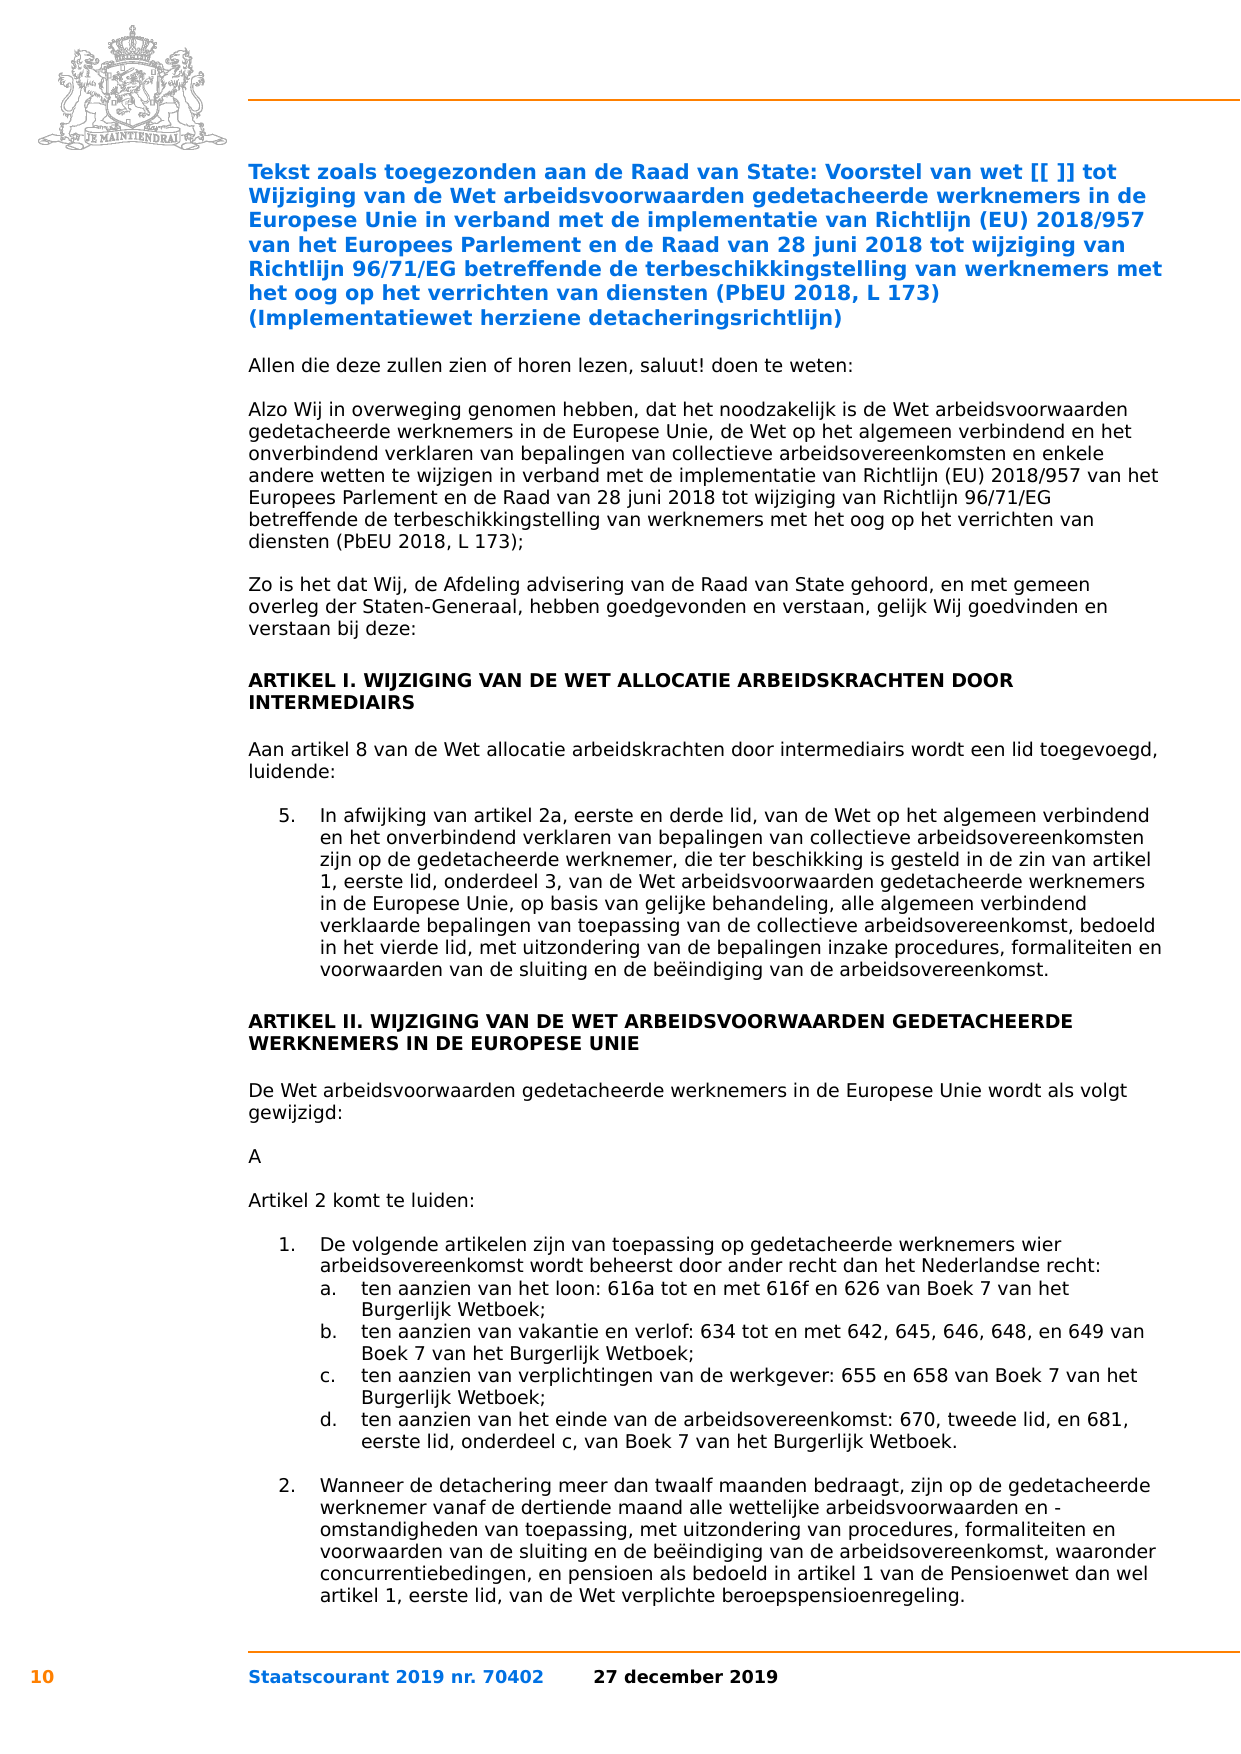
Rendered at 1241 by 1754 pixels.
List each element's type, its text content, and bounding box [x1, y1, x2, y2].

text De Wet arbeidsvoorwaarden gedetacheerde werknemers in de Europese Unie wordt als volgt gewijzigd: [248, 1080, 1163, 1124]
text c. ten aanzien van verplichtingen van de werkgever: 655 en 658 van Boek 7 van het Burgerlijk Wetboek; [319, 1365, 1163, 1409]
text 1. De volgende artikelen zijn van toepassing op gedetacheerde werknemers wier arbeidsovereenkomst wordt beheerst door ander recht dan het Nederlandse recht: [278, 1233, 1163, 1277]
text d. ten aanzien van het einde van de arbeidsovereenkomst: 670, tweede lid, en 681, eerste lid, onderdeel c, van Boek 7 van het Burgerlijk Wetboek. [319, 1409, 1163, 1453]
text Zo is het dat Wij, de Afdeling advisering van de Raad van State gehoord, en met gemeen overleg der Staten-Generaal, hebben goedgevonden en verstaan, gelijk Wij goedvinden en verstaan bij deze: [248, 574, 1163, 640]
subtitle ARTIKEL II. WIJZIGING VAN DE WET ARBEIDSVOORWAARDEN GEDETACHEERDE WERKNEMERS IN DE EUROPESE UNIE [248, 1011, 1163, 1055]
text A [248, 1146, 1163, 1168]
text 2. Wanneer de detachering meer dan twaalf maanden bedraagt, zijn op de gedetacheerde werknemer vanaf de dertiende maand alle wettelijke arbeidsvoorwaarden en -omstandigheden van toepassing, met uitzondering van procedures, formaliteiten en voorwaarden van de sluiting en de beëindiging van de arbeidsovereenkomst, waaronder concurrentiebedingen, en pensioen als bedoeld in artikel 1 van de Pensioenwet dan wel artikel 1, eerste lid, van de Wet verplichte beroepspensioenregeling. [278, 1475, 1163, 1607]
text Artikel 2 komt te luiden: [248, 1189, 1163, 1212]
text b. ten aanzien van vakantie en verlof: 634 tot en met 642, 645, 646, 648, en 649 van Boek 7 van het Burgerlijk Wetboek; [319, 1321, 1163, 1365]
text 5. In afwijking van artikel 2a, eerste en derde lid, van de Wet op het algemeen verbindend en het onverbindend verklaren van bepalingen van collectieve arbeidsovereenkomsten zijn op de gedetacheerde werknemer, die ter beschikking is gesteld in de zin van artikel 1, eerste lid, onderdeel 3, van de Wet arbeidsvoorwaarden gedetacheerde werknemers in de Europese Unie, op basis van gelijke behandeling, alle algemeen verbindend verklaarde bepalingen van toepassing van de collectieve arbeidsovereenkomst, bedoeld in het vierde lid, met uitzondering van de bepalingen inzake procedures, formaliteiten en voorwaarden van de sluiting en de beëindiging van de arbeidsovereenkomst. [278, 805, 1163, 981]
subtitle Tekst zoals toegezonden aan de Raad van State: Voorstel van wet [[ ]] tot Wijziging van de Wet arbeidsvoorwaarden gedetacheerde werknemers in de Europese Unie in verband met de implementatie van Richtlijn (EU) 2018/957 van het Europees Parlement en de Raad van 28 juni 2018 tot wijziging van Richtlijn 96/71/EG betreffende de terbeschikkingstelling van werknemers met het oog op het verrichten van diensten (PbEU 2018, L 173) (Implementatiewet herziene detacheringsrichtlijn) [248, 160, 1163, 330]
subtitle ARTIKEL I. WIJZIGING VAN DE WET ALLOCATIE ARBEIDSKRACHTEN DOOR INTERMEDIAIRS [248, 670, 1163, 714]
text a. ten aanzien van het loon: 616a tot en met 616f en 626 van Boek 7 van het Burgerlijk Wetboek; [319, 1277, 1163, 1321]
text Allen die deze zullen zien of horen lezen, saluut! doen te weten: [248, 355, 1163, 377]
text Aan artikel 8 van de Wet allocatie arbeidskrachten door intermediairs wordt een lid toegevoegd, luidende: [248, 739, 1163, 783]
text Alzo Wij in overweging genomen hebben, dat het noodzakelijk is de Wet arbeidsvoorwaarden gedetacheerde werknemers in de Europese Unie, de Wet op het algemeen verbindend en het onverbindend verklaren van bepalingen van collectieve arbeidsovereenkomsten en enkele andere wetten te wijzigen in verband met de implementatie van Richtlijn (EU) 2018/957 van het Europees Parlement en de Raad van 28 juni 2018 tot wijziging van Richtlijn 96/71/EG betreffende de terbeschikkingstelling van werknemers met het oog op het verrichten van diensten (PbEU 2018, L 173); [248, 399, 1163, 552]
picture [38, 25, 227, 150]
